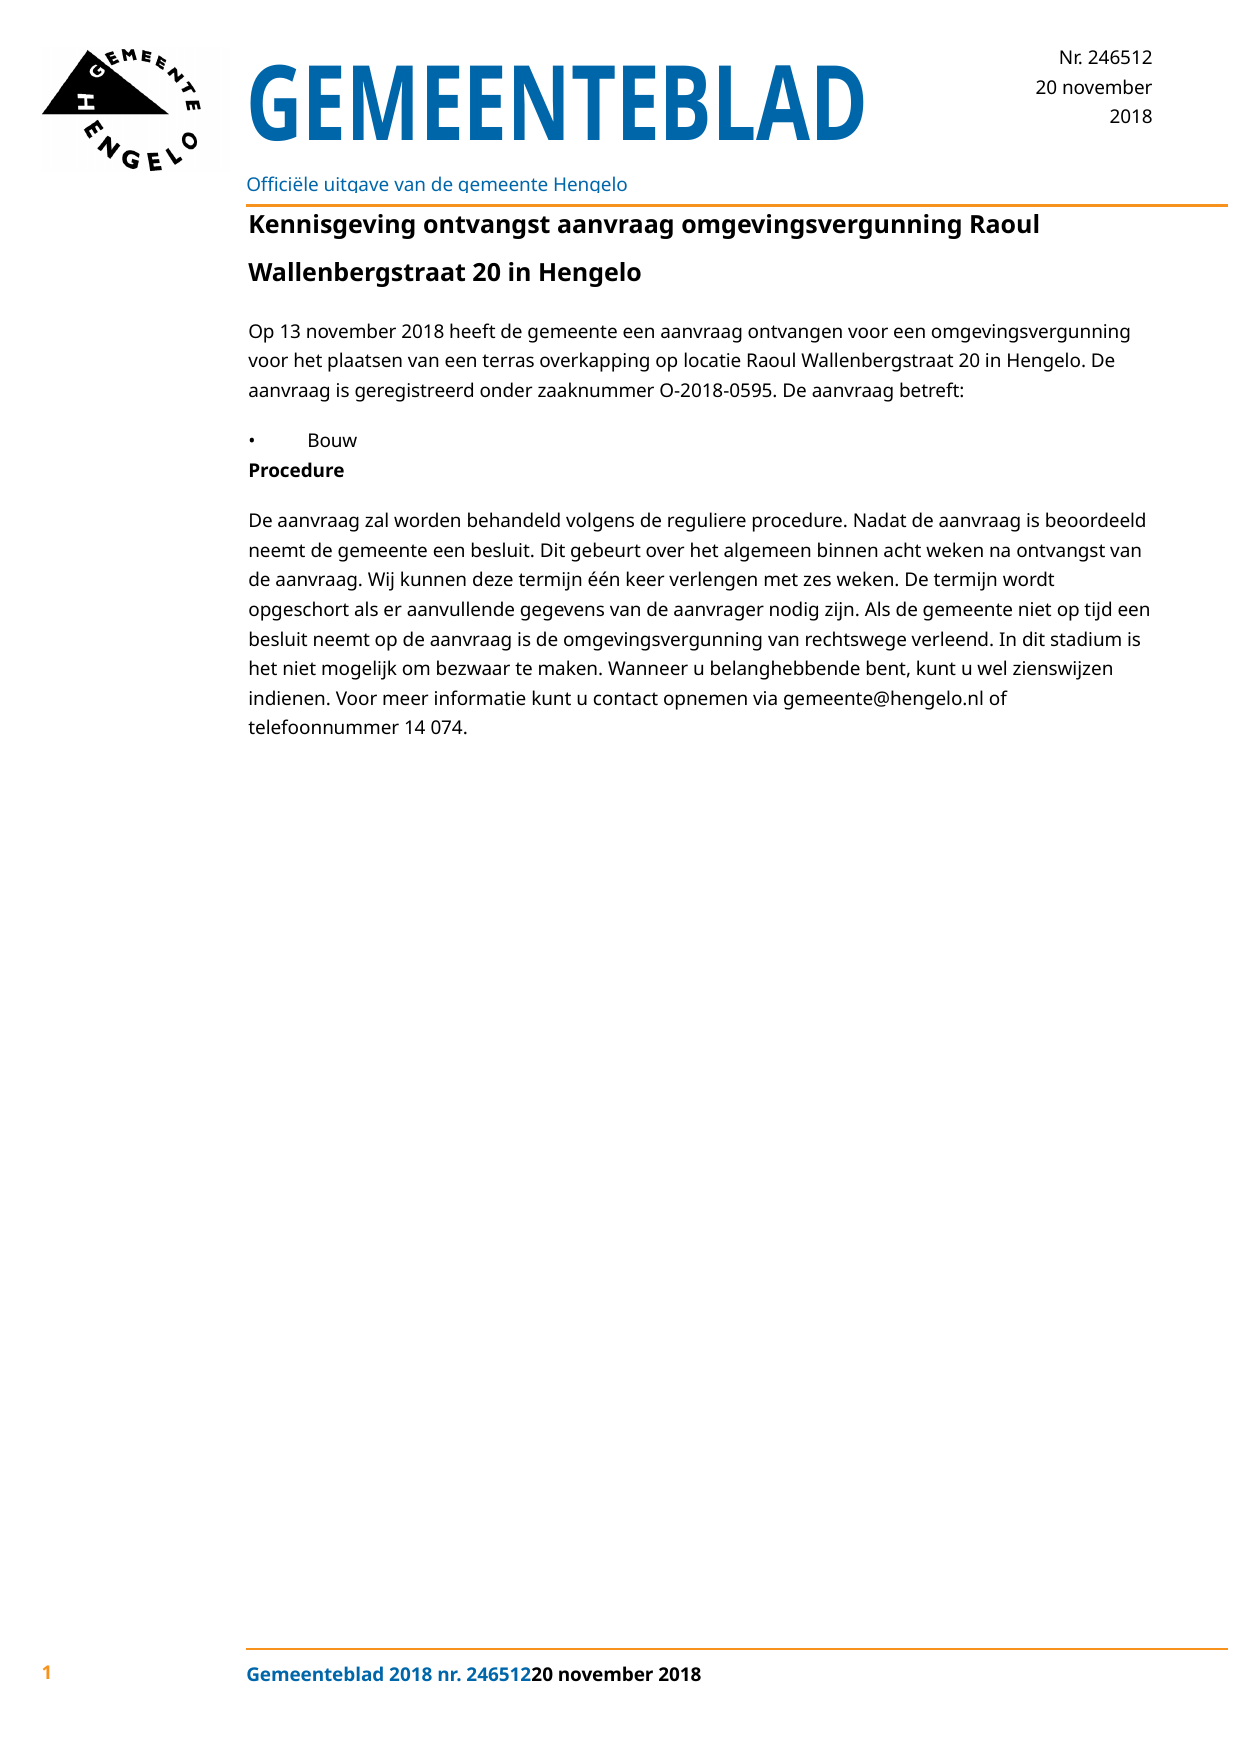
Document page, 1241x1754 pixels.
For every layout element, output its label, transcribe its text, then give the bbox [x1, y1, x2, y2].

text Kennisgeving ontvangst aanvraag omgevingsvergunning Raoul Wallenbergstraat 20 in Hengelo [248, 207, 1152, 288]
text Procedure [248, 457, 1152, 483]
picture [41, 47, 231, 172]
list Bouw [248, 427, 1152, 453]
text De aanvraag zal worden behandeld volgens de reguliere procedure. Nadat de aanvraag is beoordeeld neemt de gemeente een besluit. Dit gebeurt over het algemeen binnen acht weken na ontvangst van de aanvraag. Wij kunnen deze termijn één keer verlengen met zes weken. De termijn wordt opgeschort als er aanvullende gegevens van de aanvrager nodig zijn. Als de gemeente niet op tijd een besluit neemt op de aanvraag is de omgevingsvergunning van rechtswege verleend. In dit stadium is het niet mogelijk om bezwaar te maken. Wanneer u belanghebbende bent, kunt u wel zienswijzen indienen. Voor meer informatie kunt u contact opnemen via gemeente@hengelo.nl of telefoonnummer 14 074. [248, 507, 1152, 740]
text Op 13 november 2018 heeft de gemeente een aanvraag ontvangen voor een omgevingsvergunning voor het plaatsen van een terras overkapping op locatie Raoul Wallenbergstraat 20 in Hengelo. De aanvraag is geregistreerd onder zaaknummer O-2018-0595. De aanvraag betreft: [248, 318, 1152, 403]
